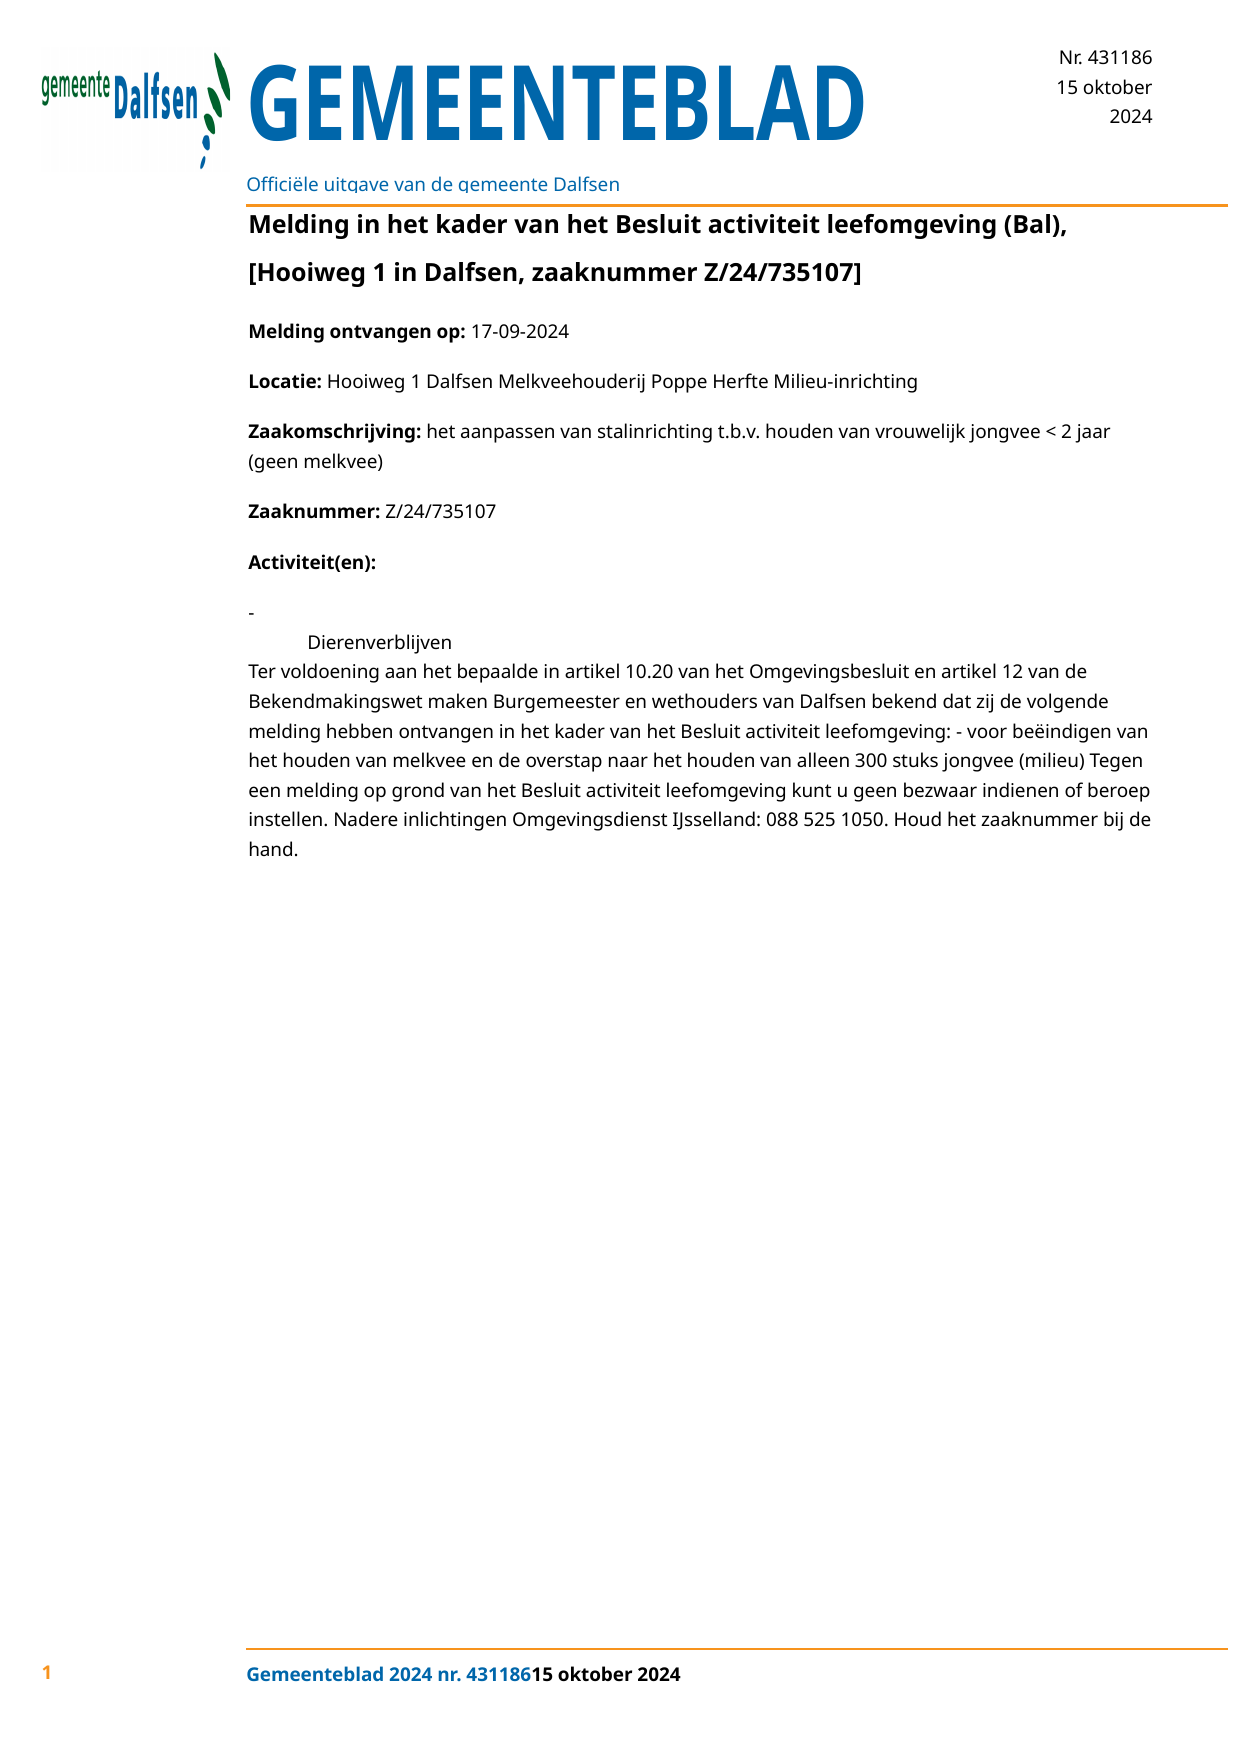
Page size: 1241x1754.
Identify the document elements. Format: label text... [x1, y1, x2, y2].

text Locatie: Hooiweg 1 Dalfsen Melkveehouderij Poppe Herfte Milieu-inrichting [248, 368, 1152, 394]
picture [41, 47, 231, 172]
text Melding in het kader van het Besluit activiteit leefomgeving (Bal), [Hooiweg 1 in Dalfsen, zaaknummer Z/24/735107] [248, 207, 1152, 288]
text Zaaknummer: Z/24/735107 [248, 499, 1152, 524]
text Melding ontvangen op: 17-09-2024 [248, 318, 1152, 344]
text Activiteit(en): [248, 549, 1152, 575]
text Ter voldoening aan het bepaalde in artikel 10.20 van het Omgevingsbesluit en artikel 12 van de Bekendmakingswet maken Burgemeester en wethouders van Dalfsen bekend dat zij de volgende melding hebben ontvangen in het kader van het Besluit activiteit leefomgeving: - voor beëindigen van het houden van melkvee en de overstap naar het houden van alleen 300 stuks jongvee (milieu) Tegen een melding op grond van het Besluit activiteit leefomgeving kunt u geen bezwaar indienen of beroep instellen. Nadere inlichtingen Omgevingsdienst IJsselland: 088 525 1050. Houd het zaaknummer bij de hand. [248, 659, 1152, 862]
list Dierenverblijven [248, 629, 1152, 655]
text Zaakomschrijving: het aanpassen van stalinrichting t.b.v. houden van vrouwelijk jongvee < 2 jaar (geen melkvee) [248, 419, 1152, 474]
